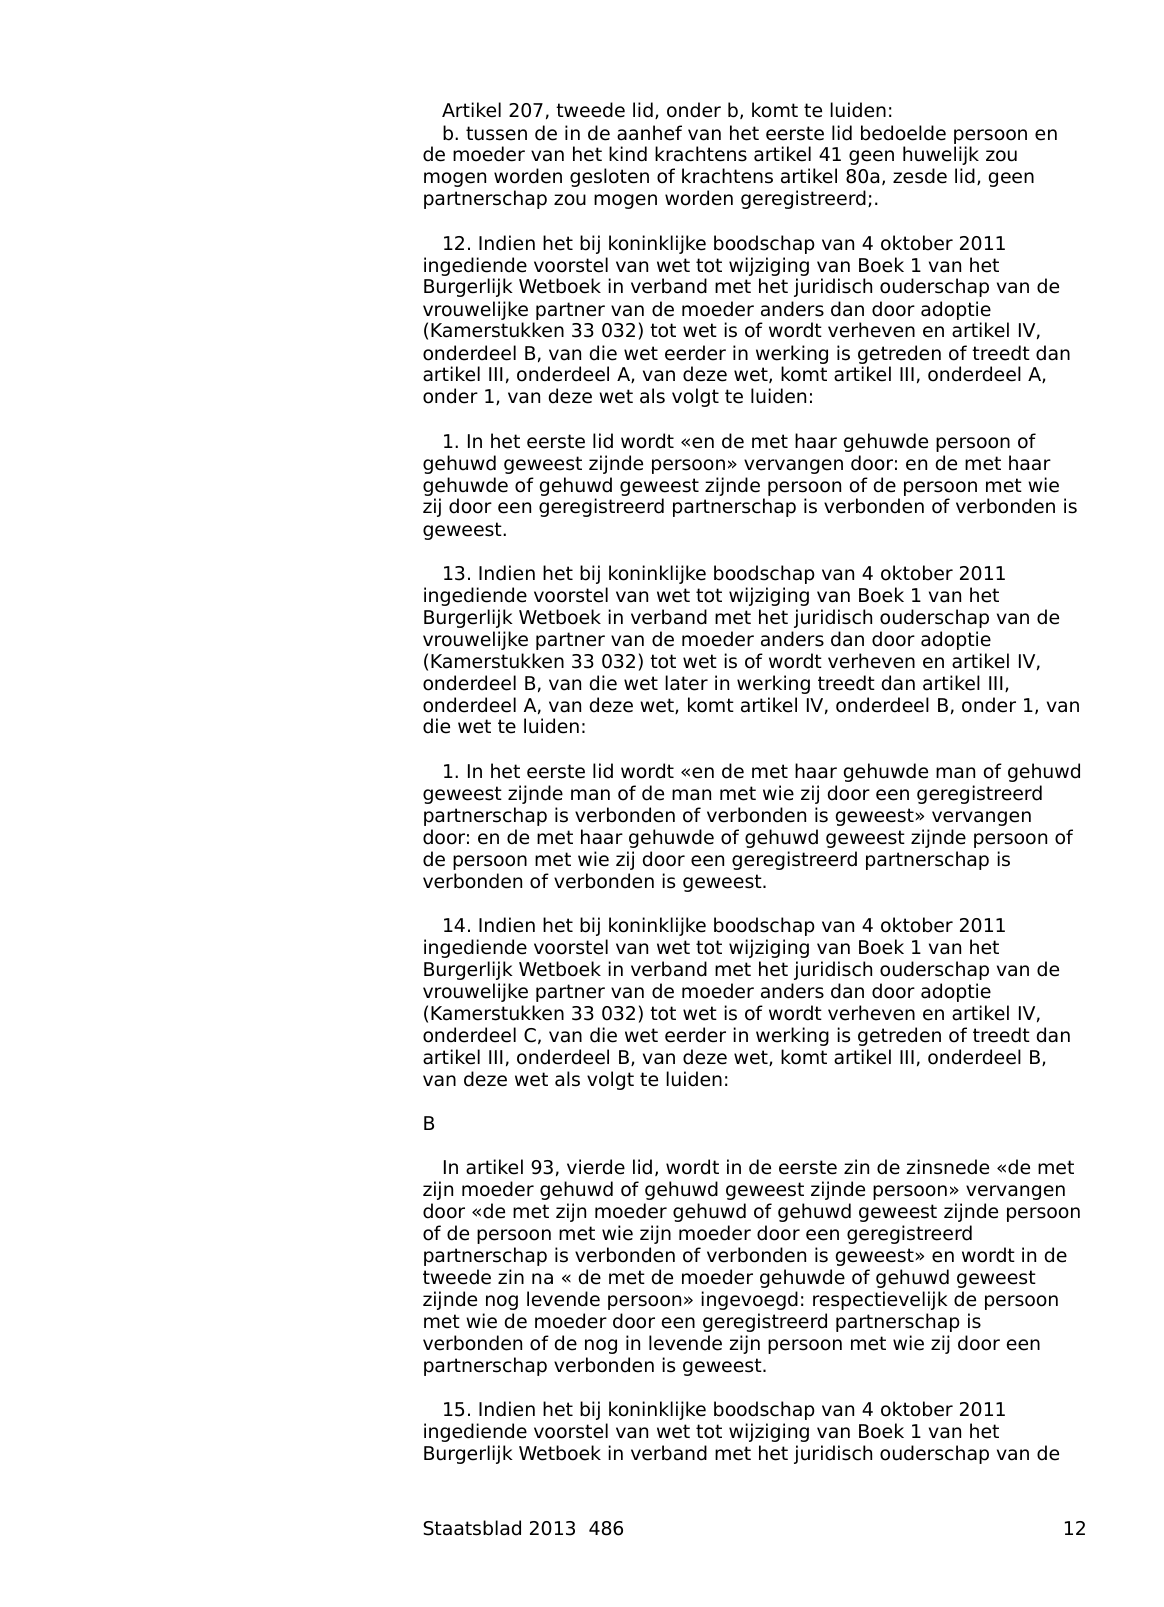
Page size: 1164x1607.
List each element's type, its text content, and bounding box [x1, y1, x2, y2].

text Artikel 207, tweede lid, onder b, komt te luiden: [422, 100, 1087, 122]
text 12. Indien het bij koninklijke boodschap van 4 oktober 2011 ingediende voorstel van wet tot wijziging van Boek 1 van het Burgerlijk Wetboek in verband met het juridisch ouderschap van de vrouwelijke partner van de moeder anders dan door adoptie (Kamerstukken 33 032) tot wet is of wordt verheven en artikel IV, onderdeel B, van die wet eerder in werking is getreden of treedt dan artikel III, onderdeel A, van deze wet, komt artikel III, onderdeel A, onder 1, van deze wet als volgt te luiden: [422, 232, 1087, 408]
text 13. Indien het bij koninklijke boodschap van 4 oktober 2011 ingediende voorstel van wet tot wijziging van Boek 1 van het Burgerlijk Wetboek in verband met het juridisch ouderschap van de vrouwelijke partner van de moeder anders dan door adoptie (Kamerstukken 33 032) tot wet is of wordt verheven en artikel IV, onderdeel B, van die wet later in werking treedt dan artikel III, onderdeel A, van deze wet, komt artikel IV, onderdeel B, onder 1, van die wet te luiden: [422, 563, 1087, 738]
text 15. Indien het bij koninklijke boodschap van 4 oktober 2011 ingediende voorstel van wet tot wijziging van Boek 1 van het Burgerlijk Wetboek in verband met het juridisch ouderschap van de [422, 1399, 1087, 1465]
text b. tussen de in de aanhef van het eerste lid bedoelde persoon en de moeder van het kind krachtens artikel 41 geen huwelijk zou mogen worden gesloten of krachtens artikel 80a, zesde lid, geen partnerschap zou mogen worden geregistreerd;. [422, 122, 1087, 210]
text 1. In het eerste lid wordt «en de met haar gehuwde persoon of gehuwd geweest zijnde persoon» vervangen door: en de met haar gehuwde of gehuwd geweest zijnde persoon of de persoon met wie zij door een geregistreerd partnerschap is verbonden of verbonden is geweest. [422, 431, 1087, 540]
text 1. In het eerste lid wordt «en de met haar gehuwde man of gehuwd geweest zijnde man of de man met wie zij door een geregistreerd partnerschap is verbonden of verbonden is geweest» vervangen door: en de met haar gehuwde of gehuwd geweest zijnde persoon of de persoon met wie zij door een geregistreerd partnerschap is verbonden of verbonden is geweest. [422, 761, 1087, 892]
text In artikel 93, vierde lid, wordt in de eerste zin de zinsnede «de met zijn moeder gehuwd of gehuwd geweest zijnde persoon» vervangen door «de met zijn moeder gehuwd of gehuwd geweest zijnde persoon of de persoon met wie zijn moeder door een geregistreerd partnerschap is verbonden of verbonden is geweest» en wordt in de tweede zin na « de met de moeder gehuwde of gehuwd geweest zijnde nog levende persoon» ingevoegd: respectievelijk de persoon met wie de moeder door een geregistreerd partnerschap is verbonden of de nog in levende zijn persoon met wie zij door een partnerschap verbonden is geweest. [422, 1157, 1087, 1377]
text B [422, 1113, 1087, 1135]
text 14. Indien het bij koninklijke boodschap van 4 oktober 2011 ingediende voorstel van wet tot wijziging van Boek 1 van het Burgerlijk Wetboek in verband met het juridisch ouderschap van de vrouwelijke partner van de moeder anders dan door adoptie (Kamerstukken 33 032) tot wet is of wordt verheven en artikel IV, onderdeel C, van die wet eerder in werking is getreden of treedt dan artikel III, onderdeel B, van deze wet, komt artikel III, onderdeel B, van deze wet als volgt te luiden: [422, 915, 1087, 1091]
